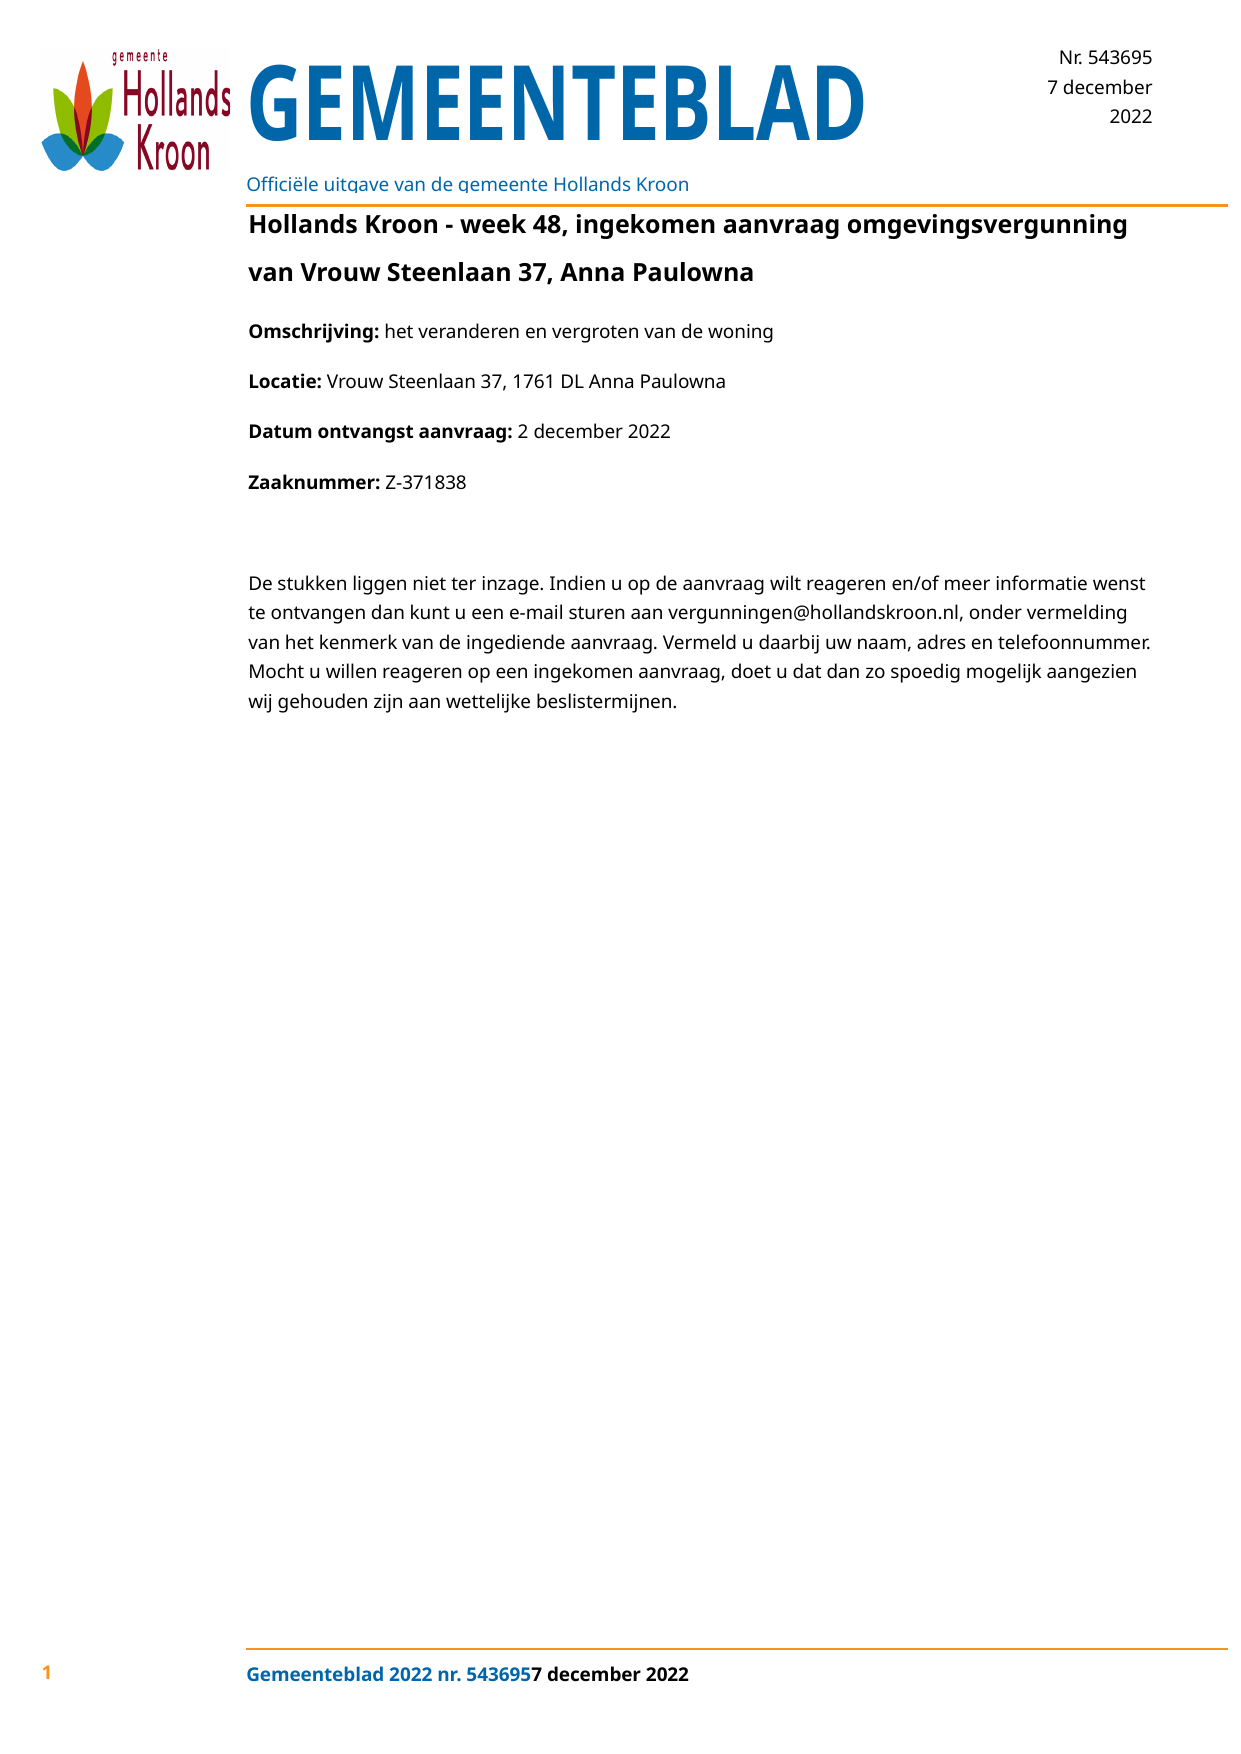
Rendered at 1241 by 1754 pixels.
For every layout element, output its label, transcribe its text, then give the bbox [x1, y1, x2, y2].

text Locatie: Vrouw Steenlaan 37, 1761 DL Anna Paulowna [248, 368, 1152, 394]
text De stukken liggen niet ter inzage. Indien u op de aanvraag wilt reageren en/of meer informatie wenst te ontvangen dan kunt u een e-mail sturen aan vergunningen@hollandskroon.nl, onder vermelding van het kenmerk van de ingediende aanvraag. Vermeld u daarbij uw naam, adres en telefoonnummer. Mocht u willen reageren op een ingekomen aanvraag, doet u dat dan zo spoedig mogelijk aangezien wij gehouden zijn aan wettelijke beslistermijnen. [248, 570, 1152, 714]
text Zaaknummer: Z-371838 [248, 469, 1152, 495]
text Omschrijving: het veranderen en vergroten van de woning [248, 318, 1152, 344]
text Datum ontvangst aanvraag: 2 december 2022 [248, 419, 1152, 444]
text Hollands Kroon - week 48, ingekomen aanvraag omgevingsvergunning van Vrouw Steenlaan 37, Anna Paulowna [248, 207, 1152, 288]
picture [41, 47, 231, 172]
